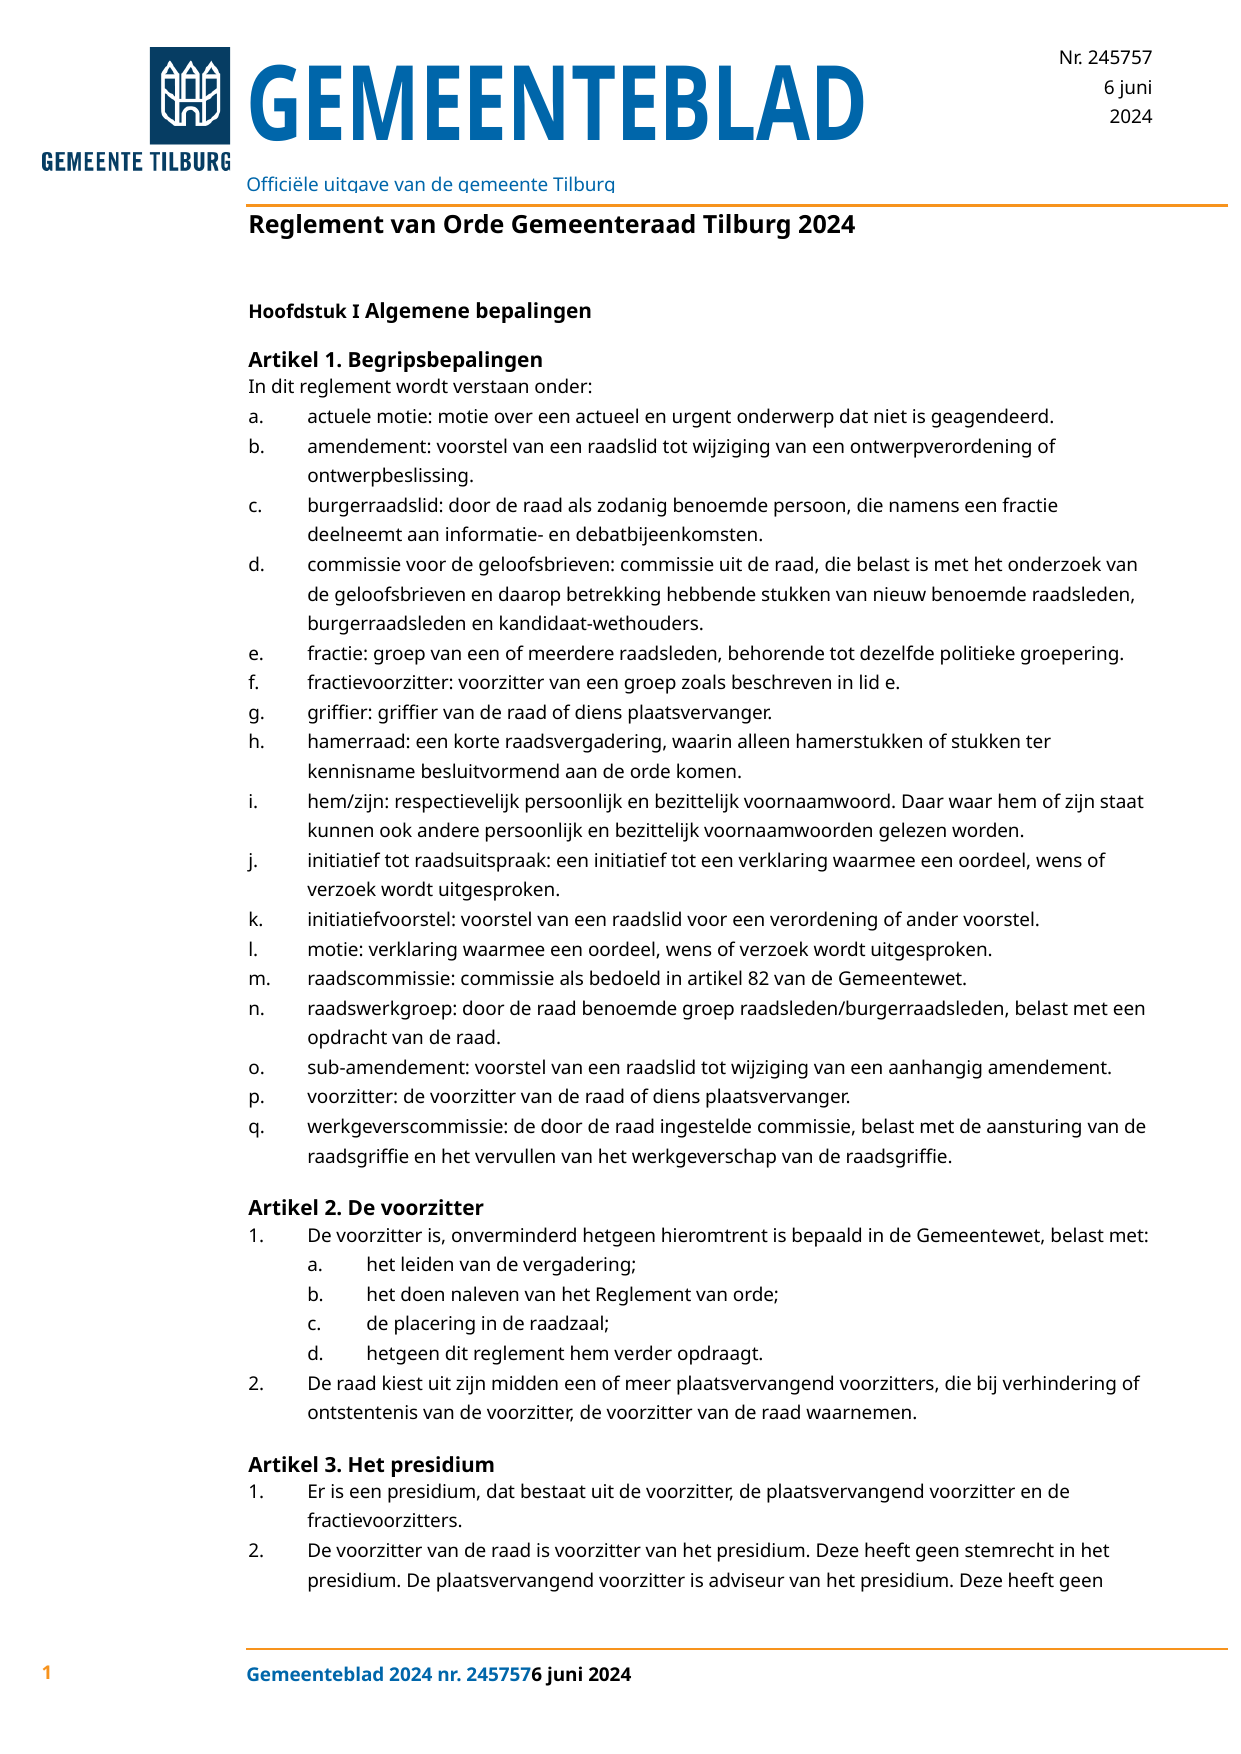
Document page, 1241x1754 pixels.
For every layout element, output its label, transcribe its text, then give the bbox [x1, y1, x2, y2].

list amendement: voorstel van een raadslid tot wijziging van een ontwerpverordening of ontwerpbeslissing. [248, 433, 1152, 488]
list commissie voor de geloofsbrieven: commissie uit de raad, die belast is met het onderzoek van de geloofsbrieven en daarop betrekking hebbende stukken van nieuw benoemde raadsleden, burgerraadsleden en kandidaat-wethouders. [248, 551, 1152, 636]
list het leiden van de vergadering; [307, 1251, 1152, 1277]
list De voorzitter van de raad is voorzitter van het presidium. Deze heeft geen stemrecht in het presidium. De plaatsvervangend voorzitter is adviseur van het presidium. Deze heeft geen [248, 1537, 1152, 1593]
list raadscommissie: commissie als bedoeld in artikel 82 van de Gemeentewet. [248, 965, 1152, 991]
list fractie: groep van een of meerdere raadsleden, behorende tot dezelfde politieke groepering. [248, 640, 1152, 666]
list actuele motie: motie over een actueel en urgent onderwerp dat niet is geagendeerd. [248, 403, 1152, 429]
list hetgeen dit reglement hem verder opdraagt. [307, 1340, 1152, 1366]
list griffier: griffier van de raad of diens plaatsvervanger. [248, 699, 1152, 725]
list De raad kiest uit zijn midden een of meer plaatsvervangend voorzitters, die bij verhindering of ontstentenis van de voorzitter, de voorzitter van de raad waarnemen. [248, 1370, 1152, 1425]
text Artikel 2. De voorzitter [248, 1193, 1152, 1222]
list Er is een presidium, dat bestaat uit de voorzitter, de plaatsvervangend voorzitter en de fractievoorzitters. [248, 1478, 1152, 1533]
list hamerraad: een korte raadsvergadering, waarin alleen hamerstukken of stukken ter kennisname besluitvormend aan de orde komen. [248, 729, 1152, 784]
text Artikel 1. Begripsbepalingen [248, 345, 1152, 374]
list initiatief tot raadsuitspraak: een initiatief tot een verklaring waarmee een oordeel, wens of verzoek wordt uitgesproken. [248, 847, 1152, 902]
list initiatiefvoorstel: voorstel van een raadslid voor een verordening of ander voorstel. [248, 906, 1152, 932]
list hem/zijn: respectievelijk persoonlijk en bezittelijk voornaamwoord. Daar waar hem of zijn staat kunnen ook andere persoonlijk en bezittelijk voornaamwoorden gelezen worden. [248, 788, 1152, 843]
list de placering in de raadzaal; [307, 1311, 1152, 1336]
list sub-amendement: voorstel van een raadslid tot wijziging van een aanhangig amendement. [248, 1054, 1152, 1080]
list burgerraadslid: door de raad als zodanig benoemde persoon, die namens een fractie deelneemt aan informatie- en debatbijeenkomsten. [248, 492, 1152, 547]
list voorzitter: de voorzitter van de raad of diens plaatsvervanger. [248, 1084, 1152, 1109]
list De voorzitter is, onverminderd hetgeen hieromtrent is bepaald in de Gemeentewet, belast met: [248, 1222, 1152, 1247]
list raadswerkgroep: door de raad benoemde groep raadsleden/burgerraadsleden, belast met een opdracht van de raad. [248, 995, 1152, 1050]
list het doen naleven van het Reglement van orde; [307, 1281, 1152, 1307]
picture [41, 47, 231, 172]
list motie: verklaring waarmee een oordeel, wens of verzoek wordt uitgesproken. [248, 936, 1152, 962]
text Reglement van Orde Gemeenteraad Tilburg 2024 [248, 207, 1152, 241]
text Artikel 3. Het presidium [248, 1450, 1152, 1478]
list fractievoorzitter: voorzitter van een groep zoals beschreven in lid e. [248, 669, 1152, 695]
list werkgeverscommissie: de door de raad ingestelde commissie, belast met de aansturing van de raadsgriffie en het vervullen van het werkgeverschap van de raadsgriffie. [248, 1113, 1152, 1169]
text In dit reglement wordt verstaan onder: [248, 374, 1152, 399]
text Hoofdstuk I Algemene bepalingen [248, 296, 1152, 324]
